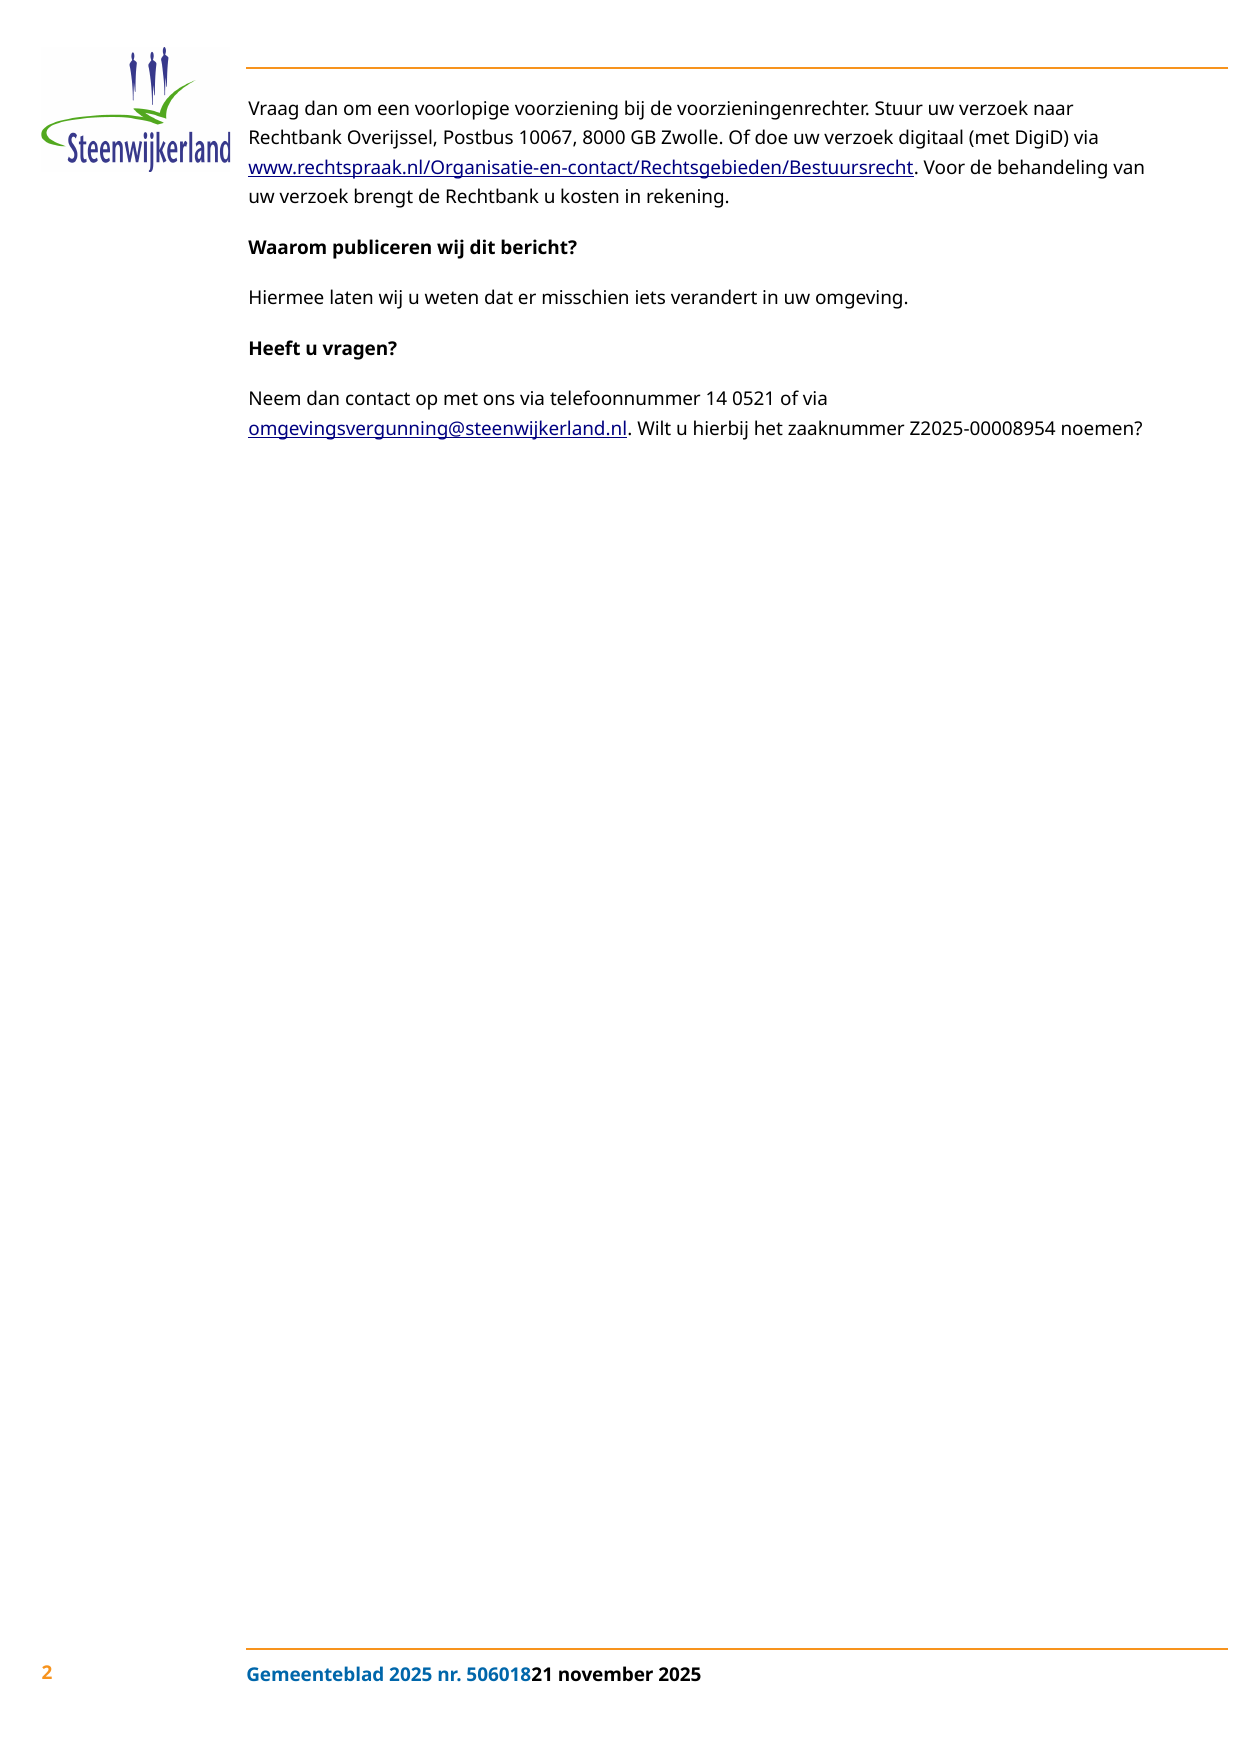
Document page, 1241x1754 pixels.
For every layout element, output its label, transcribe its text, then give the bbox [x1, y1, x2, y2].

text Neem dan contact op met ons via telefoonnummer 14 0521 of via omgevingsvergunning@steenwijkerland.nl. Wilt u hierbij het zaaknummer Z2025-00008954 noemen? [248, 385, 1152, 441]
picture [41, 47, 231, 172]
text Hiermee laten wij u weten dat er misschien iets verandert in uw omgeving. [248, 284, 1152, 310]
text Vraag dan om een voorlopige voorziening bij de voorzieningenrechter. Stuur uw verzoek naar Rechtbank Overijssel, Postbus 10067, 8000 GB Zwolle. Of doe uw verzoek digitaal (met DigiD) via www.rechtspraak.nl/Organisatie-en-contact/Rechtsgebieden/Bestuursrecht. Voor de behandeling van uw verzoek brengt de Rechtbank u kosten in rekening. [248, 95, 1152, 209]
text Heeft u vragen? [248, 335, 1152, 361]
text Waarom publiceren wij dit bericht? [248, 234, 1152, 260]
